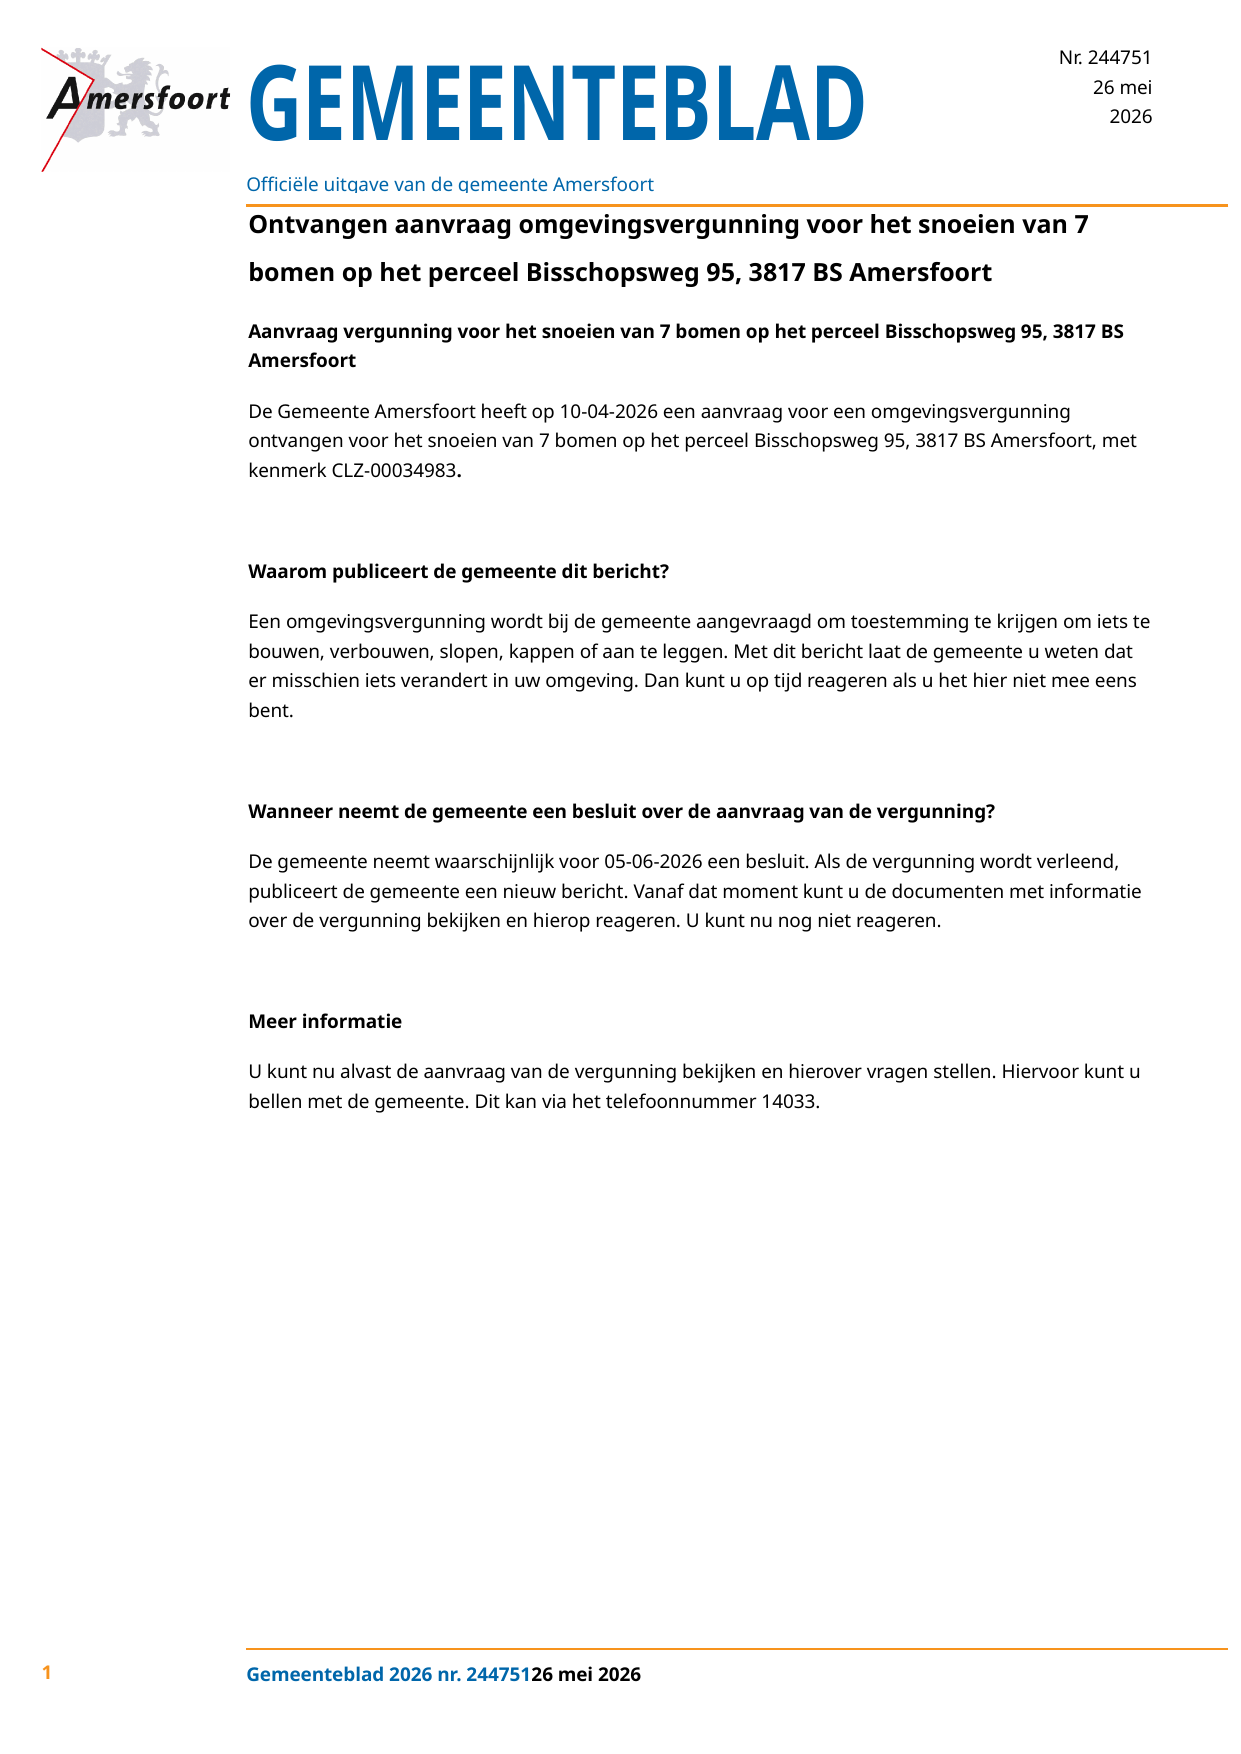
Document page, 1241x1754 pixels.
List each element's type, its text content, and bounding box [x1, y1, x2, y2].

text Een omgevingsvergunning wordt bij de gemeente aangevraagd om toestemming te krijgen om iets te bouwen, verbouwen, slopen, kappen of aan te leggen. Met dit bericht laat de gemeente u weten dat er misschien iets verandert in uw omgeving. Dan kunt u op tijd reageren als u het hier niet mee eens bent. [248, 608, 1152, 723]
text Aanvraag vergunning voor het snoeien van 7 bomen op het perceel Bisschopsweg 95, 3817 BS Amersfoort [248, 318, 1152, 373]
text Ontvangen aanvraag omgevingsvergunning voor het snoeien van 7 bomen op het perceel Bisschopsweg 95, 3817 BS Amersfoort [248, 207, 1152, 288]
text De gemeente neemt waarschijnlijk voor 05-06-2026 een besluit. Als de vergunning wordt verleend, publiceert de gemeente een nieuw bericht. Vanaf dat moment kunt u de documenten met informatie over de vergunning bekijken en hierop reageren. U kunt nu nog niet reageren. [248, 848, 1152, 933]
text U kunt nu alvast de aanvraag van de vergunning bekijken en hierover vragen stellen. Hiervoor kunt u bellen met de gemeente. Dit kan via het telefoonnummer 14033. [248, 1059, 1152, 1114]
text Waarom publiceert de gemeente dit bericht? [248, 558, 1152, 584]
picture [41, 47, 231, 172]
text De Gemeente Amersfoort heeft op 10-04-2026 een aanvraag voor een omgevingsvergunning ontvangen voor het snoeien van 7 bomen op het perceel Bisschopsweg 95, 3817 BS Amersfoort, met kenmerk CLZ-00034983. [248, 398, 1152, 483]
text Wanneer neemt de gemeente een besluit over de aanvraag van de vergunning? [248, 798, 1152, 824]
text Meer informatie [248, 1008, 1152, 1034]
